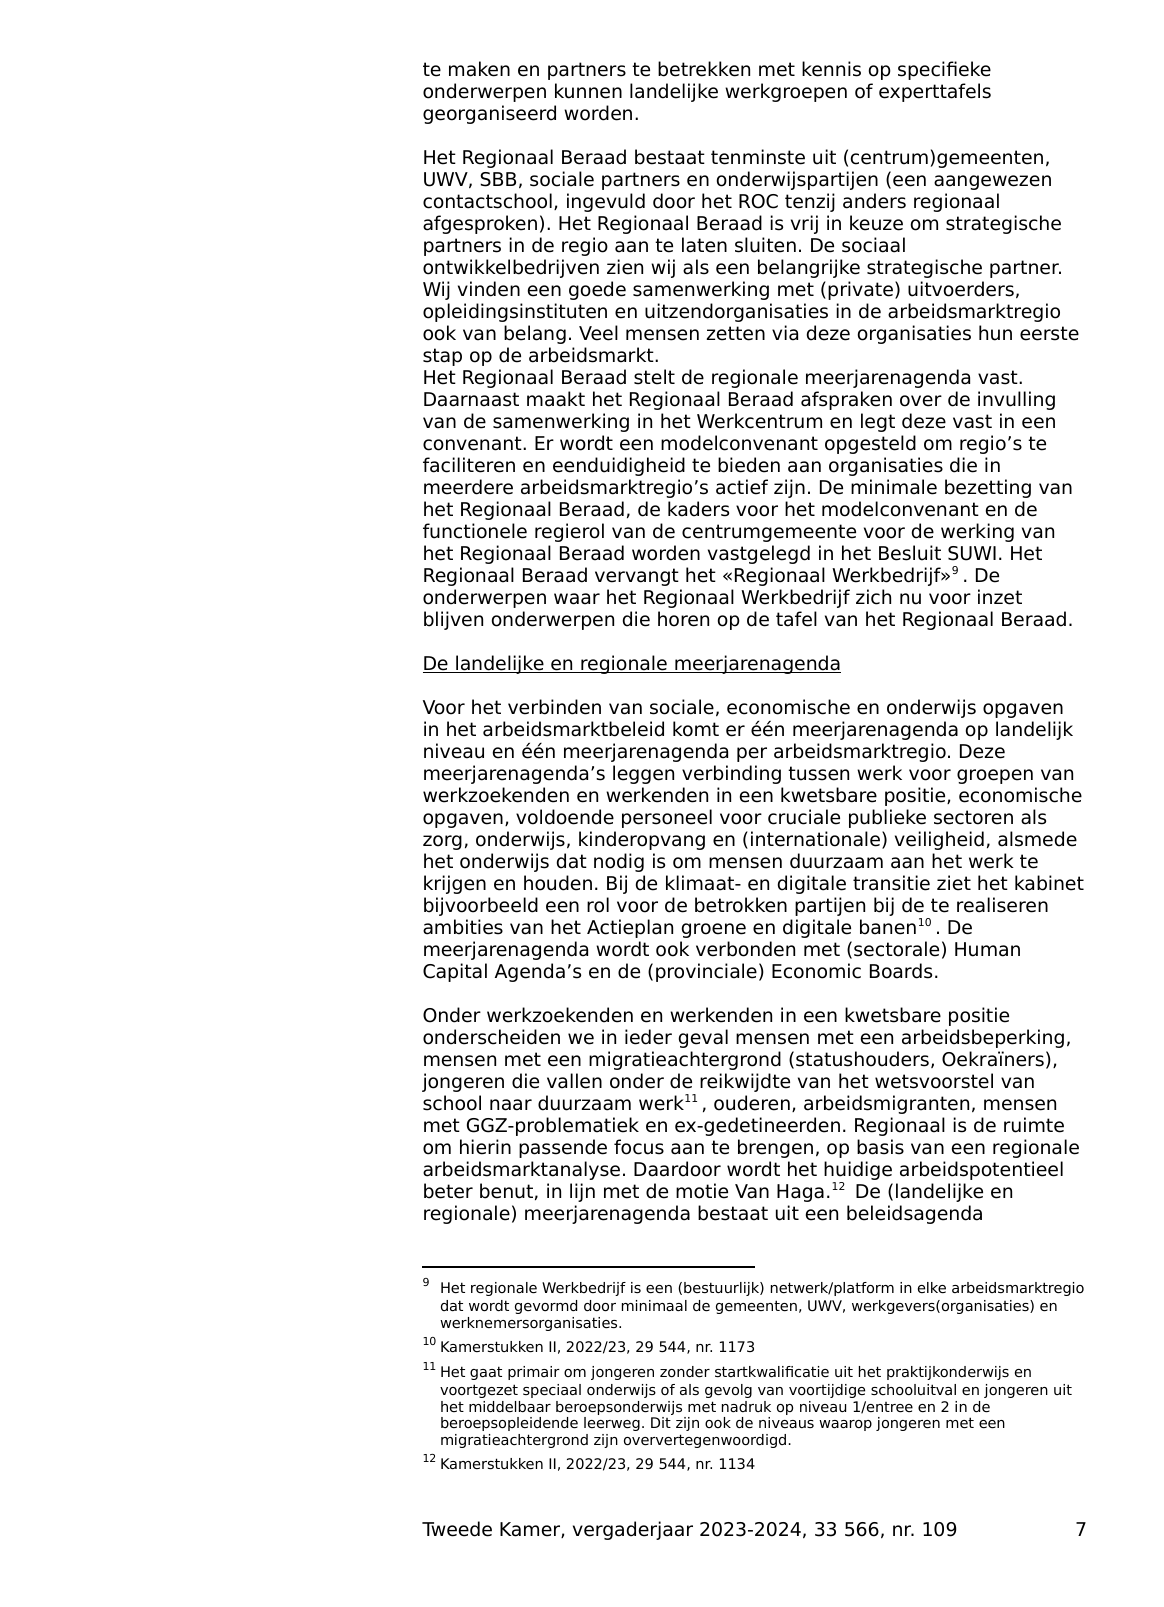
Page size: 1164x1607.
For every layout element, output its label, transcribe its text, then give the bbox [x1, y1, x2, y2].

text Onder werkzoekenden en werkenden in een kwetsbare positie onderscheiden we in ieder geval mensen met een arbeidsbeperking, mensen met een migratieachtergrond (statushouders, Oekraïners), jongeren die vallen onder de reikwijdte van het wetsvoorstel van school naar duurzaam werk, ouderen, arbeidsmigranten, mensen met GGZ-problematiek en ex-gedetineerden. Regionaal is de ruimte om hierin passende focus aan te brengen, op basis van een regionale arbeidsmarktanalyse. Daardoor wordt het huidige arbeidspotentieel beter benut, in lijn met de motie Van Haga. De (landelijke en regionale) meerjarenagenda bestaat uit een beleidsagenda [422, 1005, 1087, 1225]
text Kamerstukken II, 2022/23, 29 544, nr. 1134 [422, 1452, 1087, 1474]
text Het regionale Werkbedrijf is een (bestuurlijk) netwerk/platform in elke arbeidsmarktregio dat wordt gevormd door minimaal de gemeenten, UWV, werkgevers(organisaties) en werknemersorganisaties. [422, 1276, 1087, 1332]
subtitle De landelijke en regionale meerjarenagenda [422, 653, 1087, 675]
text Het Regionaal Beraad bestaat tenminste uit (centrum)gemeenten, UWV, SBB, sociale partners en onderwijspartijen (een aangewezen contactschool, ingevuld door het ROC tenzij anders regionaal afgesproken). Het Regionaal Beraad is vrij in keuze om strategische partners in de regio aan te laten sluiten. De sociaal ontwikkelbedrijven zien wij als een belangrijke strategische partner. Wij vinden een goede samenwerking met (private) uitvoerders, opleidingsinstituten en uitzendorganisaties in de arbeidsmarktregio ook van belang. Veel mensen zetten via deze organisaties hun eerste stap op de arbeidsmarkt. [422, 147, 1087, 367]
text Het Regionaal Beraad stelt de regionale meerjarenagenda vast. Daarnaast maakt het Regionaal Beraad afspraken over de invulling van de samenwerking in het Werkcentrum en legt deze vast in een convenant. Er wordt een modelconvenant opgesteld om regio’s te faciliteren en eenduidigheid te bieden aan organisaties die in meerdere arbeidsmarktregio’s actief zijn. De minimale bezetting van het Regionaal Beraad, de kaders voor het modelconvenant en de functionele regierol van de centrumgemeente voor de werking van het Regionaal Beraad worden vastgelegd in het Besluit SUWI. Het Regionaal Beraad vervangt het «Regionaal Werkbedrijf». De onderwerpen waar het Regionaal Werkbedrijf zich nu voor inzet blijven onderwerpen die horen op de tafel van het Regionaal Beraad. [422, 367, 1087, 631]
text Het gaat primair om jongeren zonder startkwalificatie uit het praktijkonderwijs en voortgezet speciaal onderwijs of als gevolg van voortijdige schooluitval en jongeren uit het middelbaar beroepsonderwijs met nadruk op niveau 1/entree en 2 in de beroepsopleidende leerweg. Dit zijn ook de niveaus waarop jongeren met een migratieachtergrond zijn oververtegenwoordigd. [422, 1360, 1087, 1449]
text Voor het verbinden van sociale, economische en onderwijs opgaven in het arbeidsmarktbeleid komt er één meerjarenagenda op landelijk niveau en één meerjarenagenda per arbeidsmarktregio. Deze meerjarenagenda’s leggen verbinding tussen werk voor groepen van werkzoekenden en werkenden in een kwetsbare positie, economische opgaven, voldoende personeel voor cruciale publieke sectoren als zorg, onderwijs, kinderopvang en (internationale) veiligheid, alsmede het onderwijs dat nodig is om mensen duurzaam aan het werk te krijgen en houden. Bij de klimaat- en digitale transitie ziet het kabinet bijvoorbeeld een rol voor de betrokken partijen bij de te realiseren ambities van het Actieplan groene en digitale banen. De meerjarenagenda wordt ook verbonden met (sectorale) Human Capital Agenda’s en de (provinciale) Economic Boards. [422, 697, 1087, 983]
text Kamerstukken II, 2022/23, 29 544, nr. 1173 [422, 1335, 1087, 1357]
text te maken en partners te betrekken met kennis op specifieke onderwerpen kunnen landelijke werkgroepen of experttafels georganiseerd worden. [422, 59, 1087, 125]
